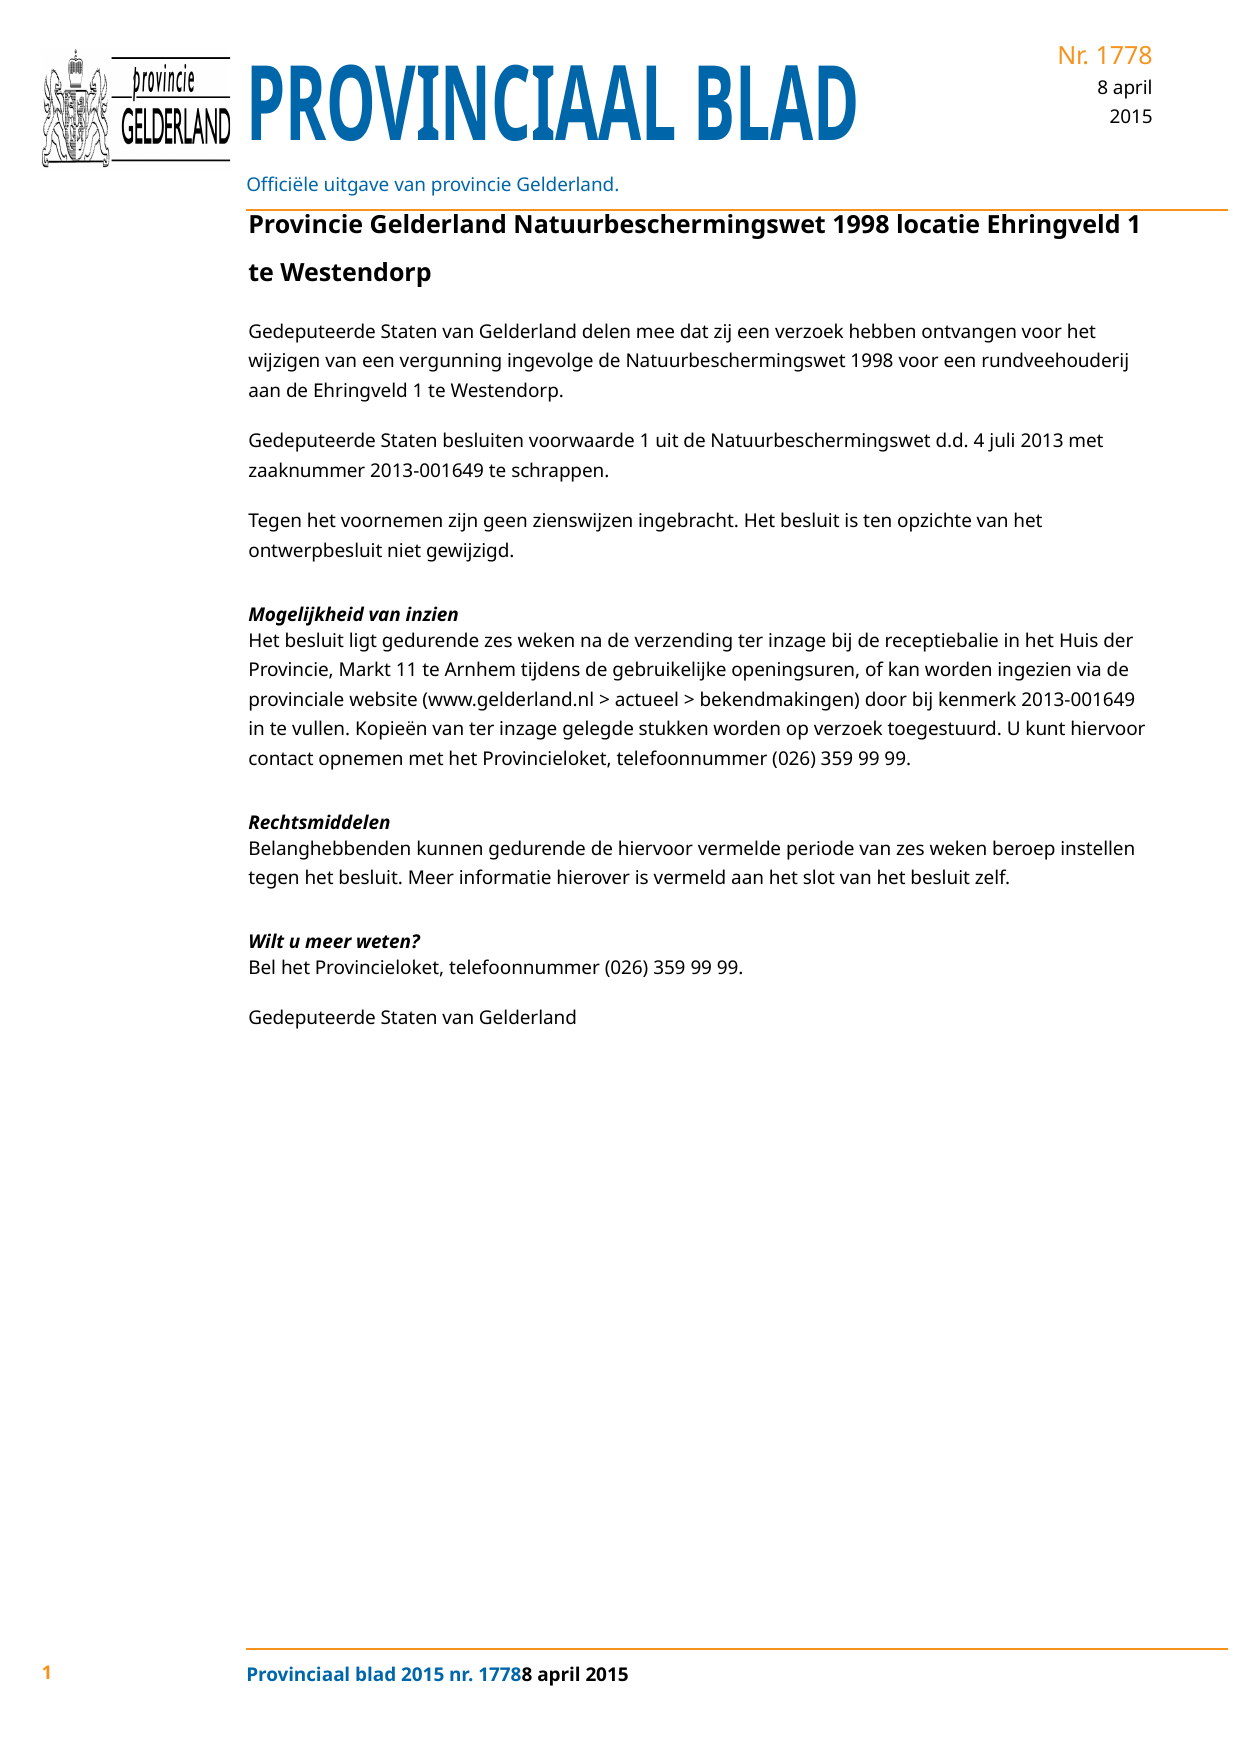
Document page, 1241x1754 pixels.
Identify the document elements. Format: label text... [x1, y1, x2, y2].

text Mogelijkheid van inzien [248, 601, 1152, 627]
text Gedeputeerde Staten besluiten voorwaarde 1 uit de Natuurbeschermingswet d.d. 4 juli 2013 met zaaknummer 2013-001649 te schrappen. [248, 427, 1152, 483]
text Tegen het voornemen zijn geen zienswijzen ingebracht. Het besluit is ten opzichte van het ontwerpbesluit niet gewijzigd. [248, 507, 1152, 563]
text Belanghebbenden kunnen gedurende de hiervoor vermelde periode van zes weken beroep instellen tegen het besluit. Meer informatie hierover is vermeld aan het slot van het besluit zelf. [248, 835, 1152, 890]
text Gedeputeerde Staten van Gelderland [248, 1004, 1152, 1030]
text Provincie Gelderland Natuurbeschermingswet 1998 locatie Ehringveld 1 te Westendorp [248, 211, 1152, 288]
picture [41, 47, 231, 172]
text Rechtsmiddelen [248, 809, 1152, 835]
text Het besluit ligt gedurende zes weken na de verzending ter inzage bij de receptiebalie in het Huis der Provincie, Markt 11 te Arnhem tijdens de gebruikelijke openingsuren, of kan worden ingezien via de provinciale website (www.gelderland.nl > actueel > bekendmakingen) door bij kenmerk 2013-001649 in te vullen. Kopieën van ter inzage gelegde stukken worden op verzoek toegestuurd. U kunt hiervoor contact opnemen met het Provincieloket, telefoonnummer (026) 359 99 99. [248, 627, 1152, 771]
text Bel het Provincieloket, telefoonnummer (026) 359 99 99. [248, 954, 1152, 980]
text Gedeputeerde Staten van Gelderland delen mee dat zij een verzoek hebben ontvangen voor het wijzigen van een vergunning ingevolge de Natuurbeschermingswet 1998 voor een rundveehouderij aan de Ehringveld 1 te Westendorp. [248, 318, 1152, 403]
text Wilt u meer weten? [248, 928, 1152, 954]
